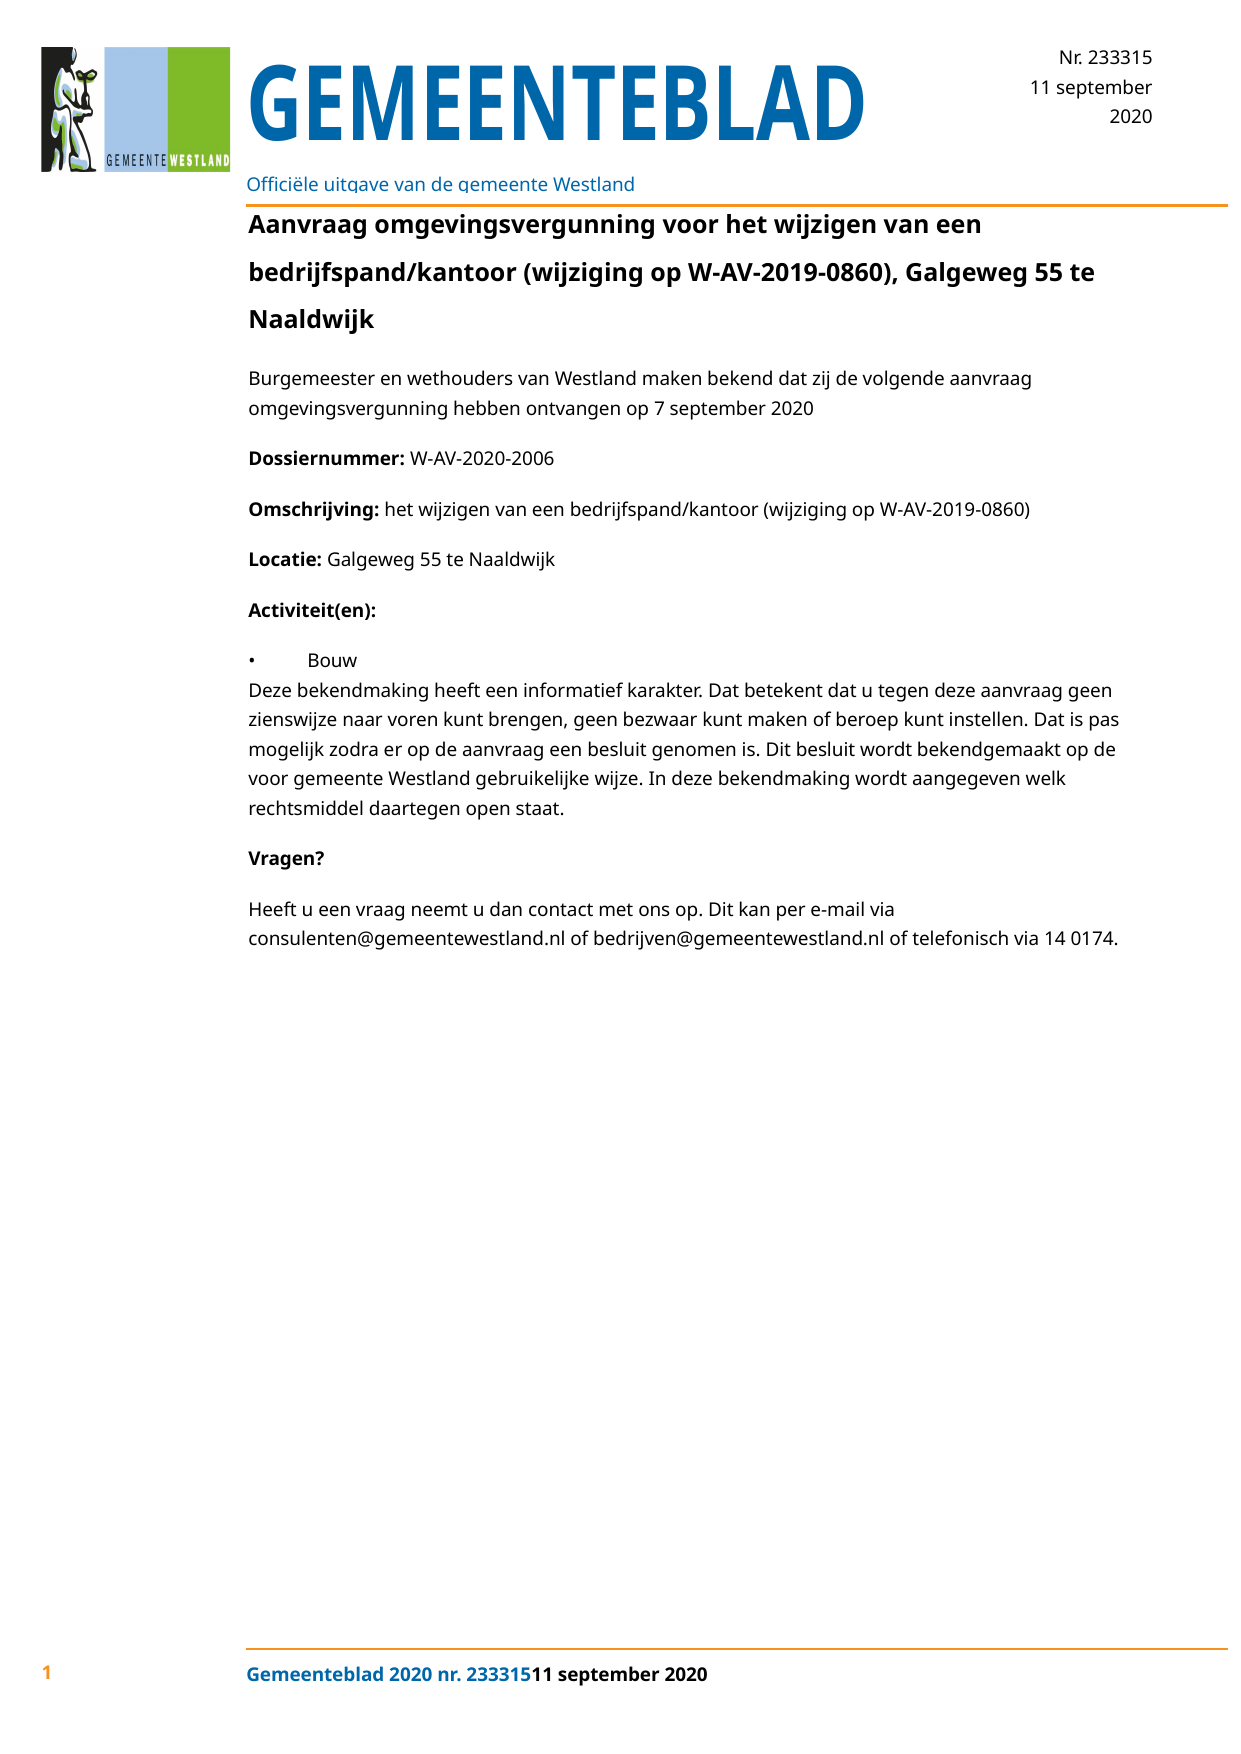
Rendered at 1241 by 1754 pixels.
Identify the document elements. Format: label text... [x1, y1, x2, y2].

text Deze bekendmaking heeft een informatief karakter. Dat betekent dat u tegen deze aanvraag geen zienswijze naar voren kunt brengen, geen bezwaar kunt maken of beroep kunt instellen. Dat is pas mogelijk zodra er op de aanvraag een besluit genomen is. Dit besluit wordt bekendgemaakt op de voor gemeente Westland gebruikelijke wijze. In deze bekendmaking wordt aangegeven welk rechtsmiddel daartegen open staat. [248, 677, 1152, 821]
text Activiteit(en): [248, 597, 1152, 622]
text Vragen? [248, 846, 1152, 871]
text Heeft u een vraag neemt u dan contact met ons op. Dit kan per e-mail via consulenten@gemeentewestland.nl of bedrijven@gemeentewestland.nl of telefonisch via 14 0174. [248, 896, 1152, 951]
picture [41, 47, 231, 172]
text Omschrijving: het wijzigen van een bedrijfspand/kantoor (wijziging op W-AV-2019-0860) [248, 496, 1152, 522]
text Locatie: Galgeweg 55 te Naaldwijk [248, 546, 1152, 572]
text Aanvraag omgevingsvergunning voor het wijzigen van een bedrijfspand/kantoor (wijziging op W-AV-2019-0860), Galgeweg 55 te Naaldwijk [248, 207, 1152, 336]
text Burgemeester en wethouders van Westland maken bekend dat zij de volgende aanvraag omgevingsvergunning hebben ontvangen op 7 september 2020 [248, 366, 1152, 421]
text Dossiernummer: W-AV-2020-2006 [248, 446, 1152, 471]
list Bouw [248, 647, 1152, 673]
